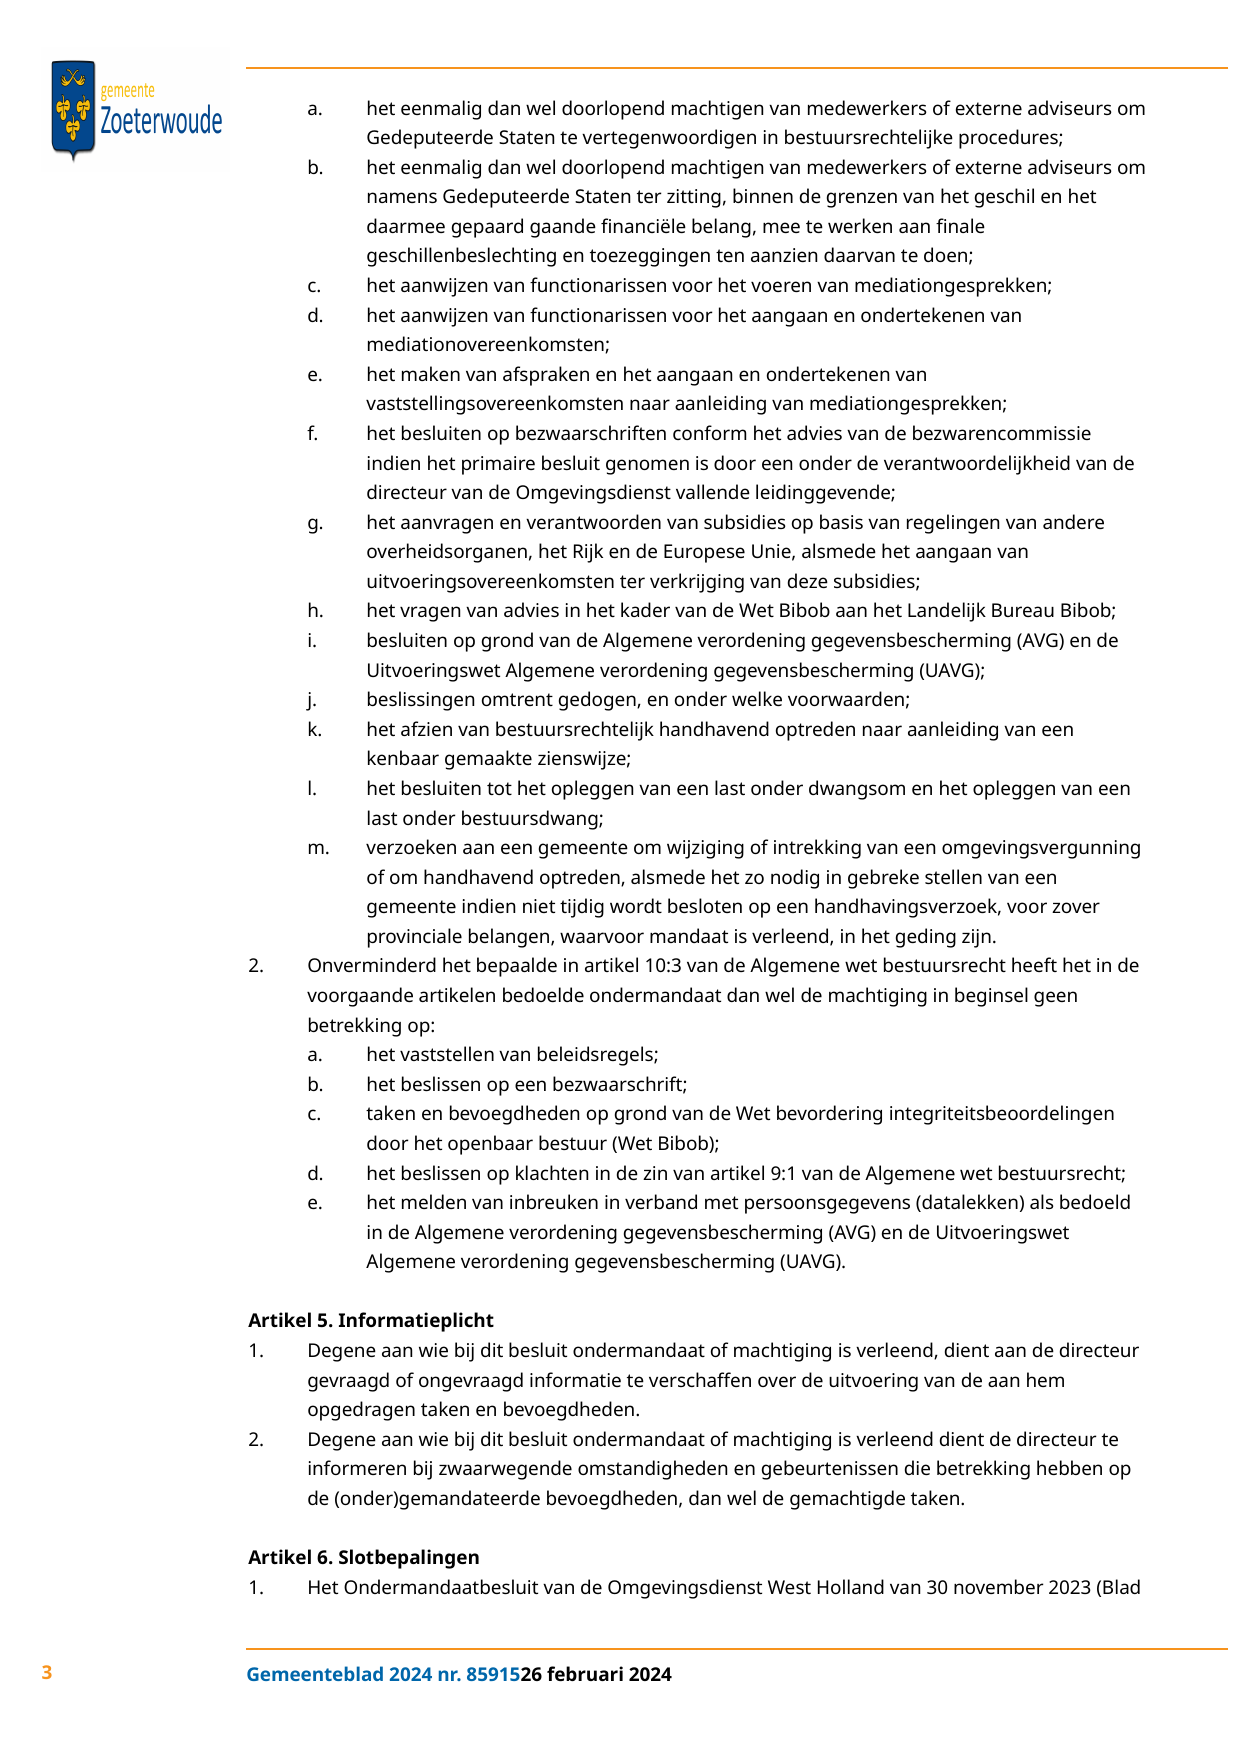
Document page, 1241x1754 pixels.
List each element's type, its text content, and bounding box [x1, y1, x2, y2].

list het besluiten op bezwaarschriften conform het advies van de bezwarencommissie indien het primaire besluit genomen is door een onder de verantwoordelijkheid van de directeur van de Omgevingsdienst vallende leidinggevende; [307, 420, 1152, 505]
list het afzien van bestuursrechtelijk handhavend optreden naar aanleiding van een kenbaar gemaakte zienswijze; [307, 716, 1152, 771]
list het maken van afspraken en het aangaan en ondertekenen van vaststellingsovereenkomsten naar aanleiding van mediationgesprekken; [307, 361, 1152, 416]
list het vragen van advies in het kader van de Wet Bibob aan het Landelijk Bureau Bibob; [307, 598, 1152, 623]
list het beslissen op klachten in de zin van artikel 9:1 van de Algemene wet bestuursrecht; [307, 1160, 1152, 1186]
list beslissingen omtrent gedogen, en onder welke voorwaarden; [307, 686, 1152, 712]
list het eenmalig dan wel doorlopend machtigen van medewerkers of externe adviseurs om Gedeputeerde Staten te vertegenwoordigen in bestuursrechtelijke procedures; [307, 95, 1152, 150]
list het aanvragen en verantwoorden van subsidies op basis van regelingen van andere overheidsorganen, het Rijk en de Europese Unie, alsmede het aangaan van uitvoeringsovereenkomsten ter verkrijging van deze subsidies; [307, 509, 1152, 594]
list het eenmalig dan wel doorlopend machtigen van medewerkers of externe adviseurs om namens Gedeputeerde Staten ter zitting, binnen de grenzen van het geschil en het daarmee gepaard gaande financiële belang, mee te werken aan finale geschillenbeslechting en toezeggingen ten aanzien daarvan te doen; [307, 154, 1152, 268]
list het vaststellen van beleidsregels; [307, 1041, 1152, 1067]
list het beslissen op een bezwaarschrift; [307, 1071, 1152, 1097]
list Degene aan wie bij dit besluit ondermandaat of machtiging is verleend dient de directeur te informeren bij zwaarwegende omstandigheden en gebeurtenissen die betrekking hebben op de (onder)gemandateerde bevoegdheden, dan wel de gemachtigde taken. [248, 1426, 1152, 1511]
picture [41, 47, 231, 172]
list het besluiten tot het opleggen van een last onder dwangsom en het opleggen van een last onder bestuursdwang; [307, 775, 1152, 831]
list verzoeken aan een gemeente om wijziging of intrekking van een omgevingsvergunning of om handhavend optreden, alsmede het zo nodig in gebreke stellen van een gemeente indien niet tijdig wordt besloten op een handhavingsverzoek, voor zover provinciale belangen, waarvoor mandaat is verleend, in het geding zijn. [307, 834, 1152, 949]
list het aanwijzen van functionarissen voor het aangaan en ondertekenen van mediationovereenkomsten; [307, 302, 1152, 357]
list Het Ondermandaatbesluit van de Omgevingsdienst West Holland van 30 november 2023 (Blad [248, 1574, 1152, 1600]
text Artikel 6. Slotbepalingen [248, 1544, 1152, 1570]
list besluiten op grond van de Algemene verordening gegevensbescherming (AVG) en de Uitvoeringswet Algemene verordening gegevensbescherming (UAVG); [307, 627, 1152, 683]
list Degene aan wie bij dit besluit ondermandaat of machtiging is verleend, dient aan de directeur gevraagd of ongevraagd informatie te verschaffen over de uitvoering van de aan hem opgedragen taken en bevoegdheden. [248, 1337, 1152, 1422]
text Artikel 5. Informatieplicht [248, 1308, 1152, 1333]
list het aanwijzen van functionarissen voor het voeren van mediationgesprekken; [307, 272, 1152, 298]
list Onverminderd het bepaalde in artikel 10:3 van de Algemene wet bestuursrecht heeft het in de voorgaande artikelen bedoelde ondermandaat dan wel de machtiging in beginsel geen betrekking op: [248, 953, 1152, 1038]
list het melden van inbreuken in verband met persoonsgegevens (datalekken) als bedoeld in de Algemene verordening gegevensbescherming (AVG) en de Uitvoeringswet Algemene verordening gegevensbescherming (UAVG). [307, 1189, 1152, 1274]
list taken en bevoegdheden op grond van de Wet bevordering integriteitsbeoordelingen door het openbaar bestuur (Wet Bibob); [307, 1101, 1152, 1156]
